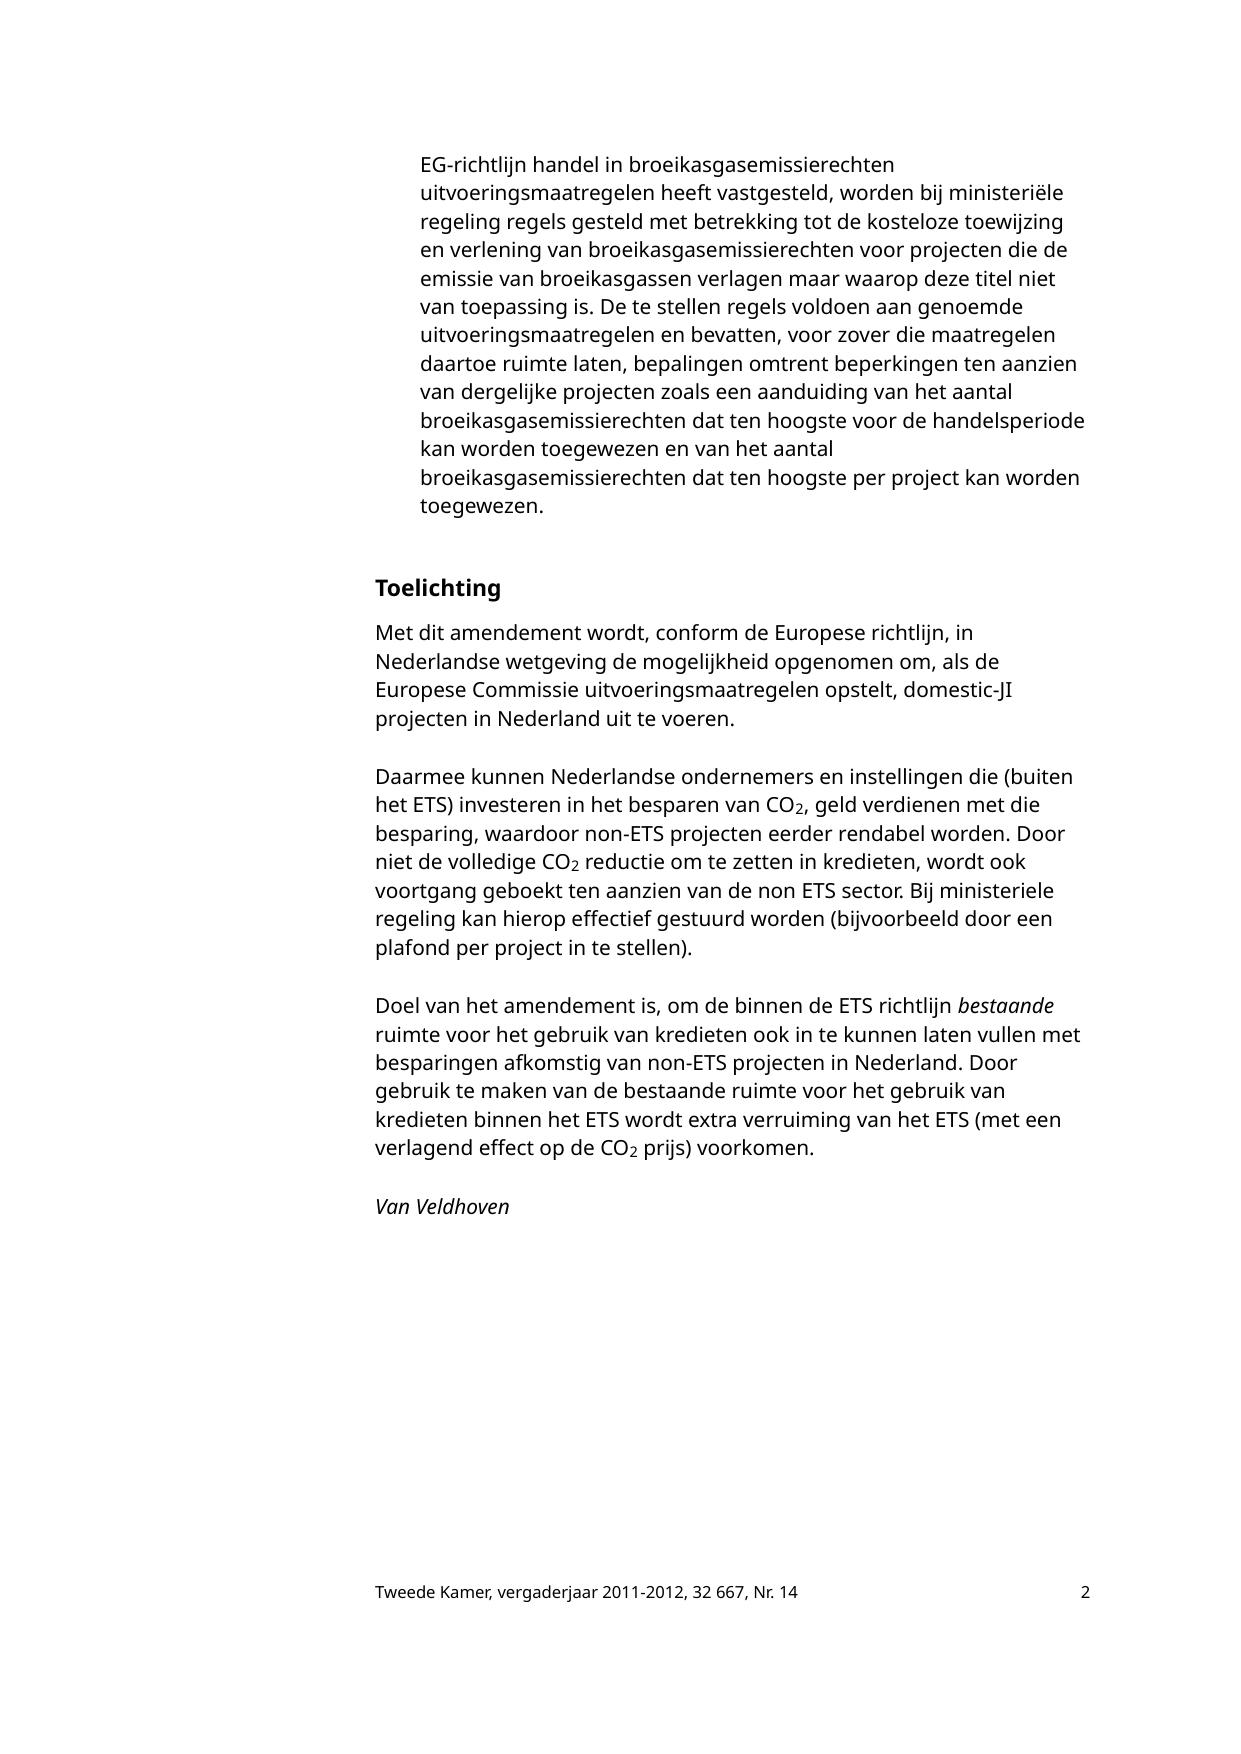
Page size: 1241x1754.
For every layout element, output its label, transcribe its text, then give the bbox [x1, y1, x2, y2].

text Daarmee kunnen Nederlandse ondernemers en instellingen die (buiten het ETS) investeren in het besparen van CO2, geld verdienen met die besparing, waardoor non-ETS projecten eerder rendabel worden. Door niet de volledige CO2 reductie om te zetten in kredieten, wordt ook voortgang geboekt ten aanzien van de non ETS sector. Bij ministeriele regeling kan hierop effectief gestuurd worden (bijvoorbeeld door een plafond per project in te stellen). [375, 762, 1090, 961]
text Doel van het amendement is, om de binnen de ETS richtlijn bestaande ruimte voor het gebruik van kredieten ook in te kunnen laten vullen met besparingen afkomstig van non-ETS projecten in Nederland. Door gebruik te maken van de bestaande ruimte voor het gebruik van kredieten binnen het ETS wordt extra verruiming van het ETS (met een verlagend effect op de CO2 prijs) voorkomen. [375, 991, 1090, 1162]
text Met dit amendement wordt, conform de Europese richtlijn, in Nederlandse wetgeving de mogelijkheid opgenomen om, als de Europese Commissie uitvoeringsmaatregelen opstelt, domestic-JI projecten in Nederland uit te voeren. [375, 618, 1090, 732]
text EG-richtlijn handel in broeikasgasemissierechten uitvoeringsmaatregelen heeft vastgesteld, worden bij ministeriële regeling regels gesteld met betrekking tot de kosteloze toewijzing en verlening van broeikasgasemissierechten voor projecten die de emissie van broeikasgassen verlagen maar waarop deze titel niet van toepassing is. De te stellen regels voldoen aan genoemde uitvoeringsmaatregelen en bevatten, voor zover die maatregelen daartoe ruimte laten, bepalingen omtrent beperkingen ten aanzien van dergelijke projecten zoals een aanduiding van het aantal broeikasgasemissierechten dat ten hoogste voor de handelsperiode kan worden toegewezen en van het aantal broeikasgasemissierechten dat ten hoogste per project kan worden toegewezen. [420, 150, 1090, 520]
subtitle Toelichting [375, 572, 1090, 603]
text Van Veldhoven [375, 1192, 1090, 1220]
